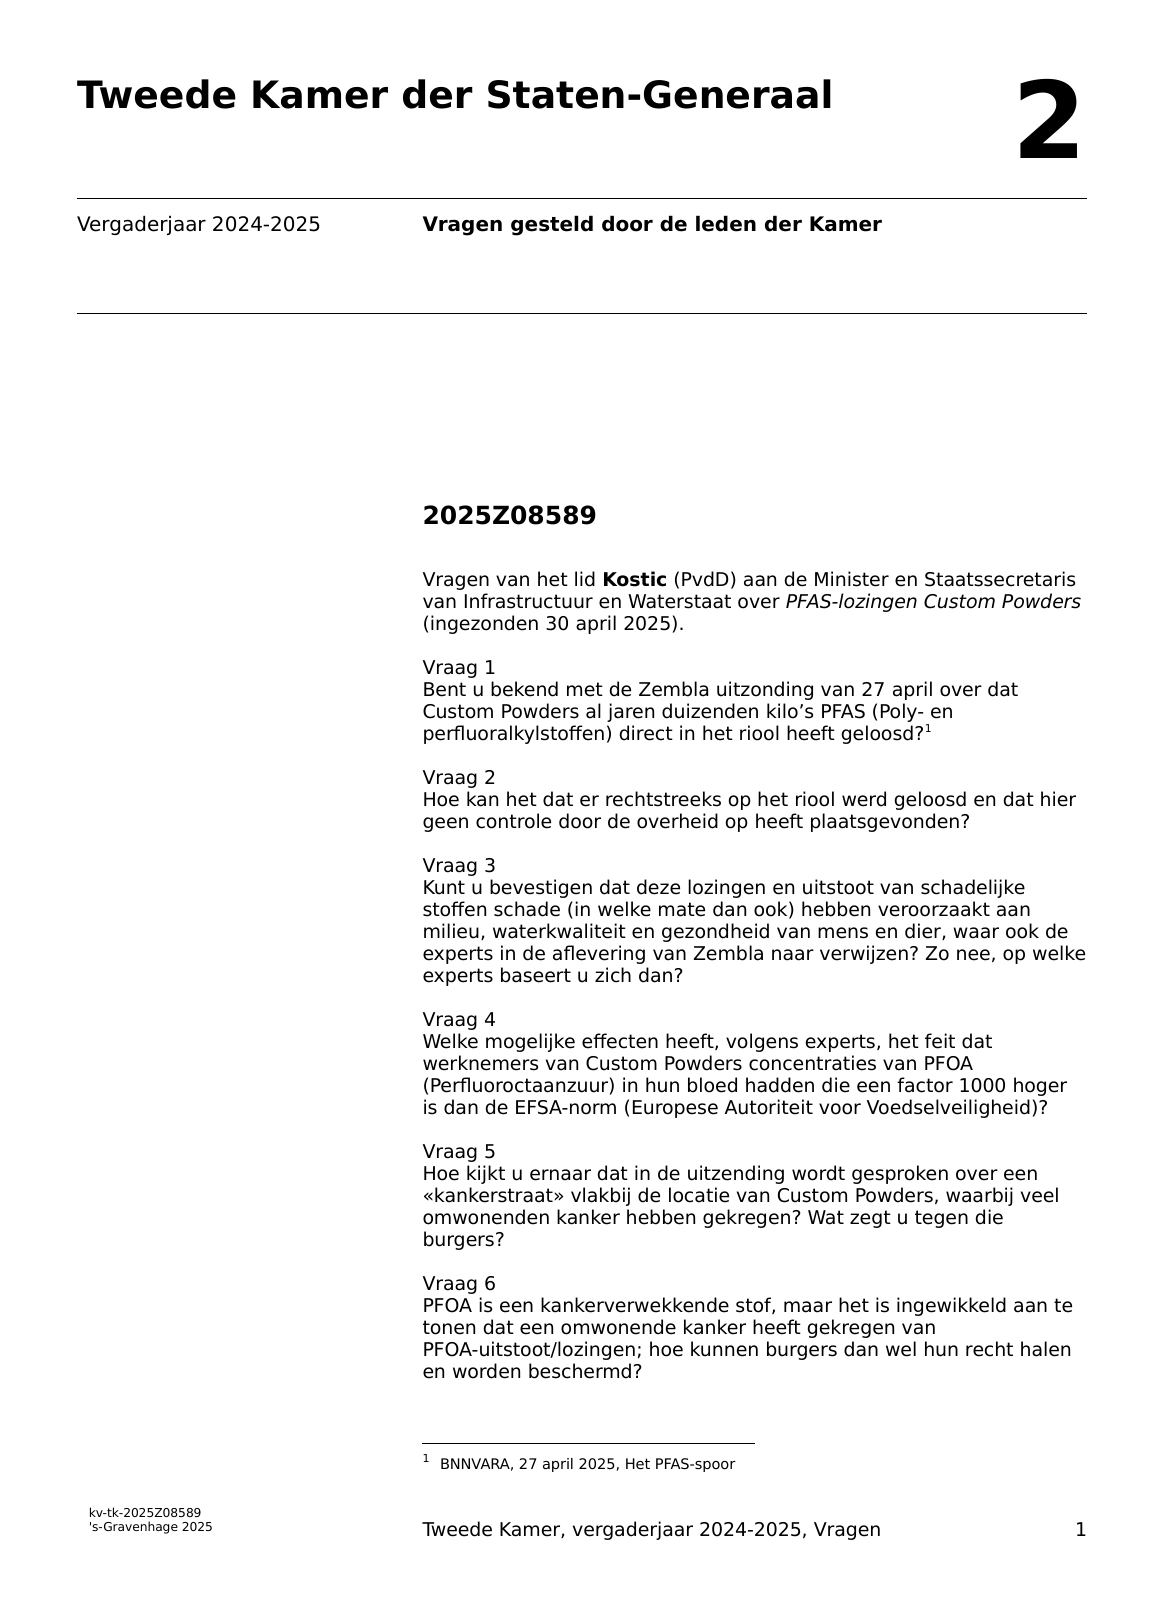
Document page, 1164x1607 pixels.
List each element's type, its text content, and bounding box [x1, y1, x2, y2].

text PFOA is een kankerverwekkende stof, maar het is ingewikkeld aan te tonen dat een omwonende kanker heeft gekregen van PFOA-uitstoot/lozingen; hoe kunnen burgers dan wel hun recht halen en worden beschermd? [422, 1295, 1087, 1383]
text Bent u bekend met de Zembla uitzonding van 27 april over dat Custom Powders al jaren duizenden kilo’s PFAS (Poly- en perfluoralkylstoffen) direct in het riool heeft geloosd? [422, 679, 1087, 745]
text Vraag 1 [422, 657, 1087, 679]
text 2025Z08589 [422, 501, 1087, 531]
text Vraag 6 [422, 1273, 1087, 1295]
text Vraag 4 [422, 1009, 1087, 1031]
text Hoe kijkt u ernaar dat in de uitzending wordt gesproken over een «kankerstraat» vlakbij de locatie van Custom Powders, waarbij veel omwonenden kanker hebben gekregen? Wat zegt u tegen die burgers? [422, 1163, 1087, 1251]
text Vraag 5 [422, 1141, 1087, 1163]
text Vraag 2 [422, 767, 1087, 789]
text Vraag 3 [422, 855, 1087, 877]
table_header 2 [886, 59, 1087, 198]
text BNNVARA, 27 april 2025, Het PFAS-spoor [422, 1452, 1087, 1474]
text Kunt u bevestigen dat deze lozingen en uitstoot van schadelijke stoffen schade (in welke mate dan ook) hebben veroorzaakt aan milieu, waterkwaliteit en gezondheid van mens en dier, waar ook de experts in de aflevering van Zembla naar verwijzen? Zo nee, op welke experts baseert u zich dan? [422, 877, 1087, 987]
text Vragen van het lid Kostic (PvdD) aan de Minister en Staatssecretaris van Infrastructuur en Waterstaat over PFAS-lozingen Custom Powders (ingezonden 30 april 2025). [422, 569, 1087, 635]
text 's-Gravenhage 2025 [88, 1520, 323, 1534]
table_cell Vragen gesteld door de leden der Kamer [422, 199, 1087, 313]
table_header Tweede Kamer der Staten-Generaal [77, 59, 886, 198]
text Welke mogelijke effecten heeft, volgens experts, het feit dat werknemers van Custom Powders concentraties van PFOA (Perfluoroctaanzuur) in hun bloed hadden die een factor 1000 hoger is dan de EFSA-norm (Europese Autoriteit voor Voedselveiligheid)? [422, 1031, 1087, 1119]
table_cell Vergaderjaar 2024-2025 [77, 199, 422, 313]
text kv-tk-2025Z08589 [88, 1506, 323, 1520]
text Hoe kan het dat er rechtstreeks op het riool werd geloosd en dat hier geen controle door de overheid op heeft plaatsgevonden? [422, 789, 1087, 833]
